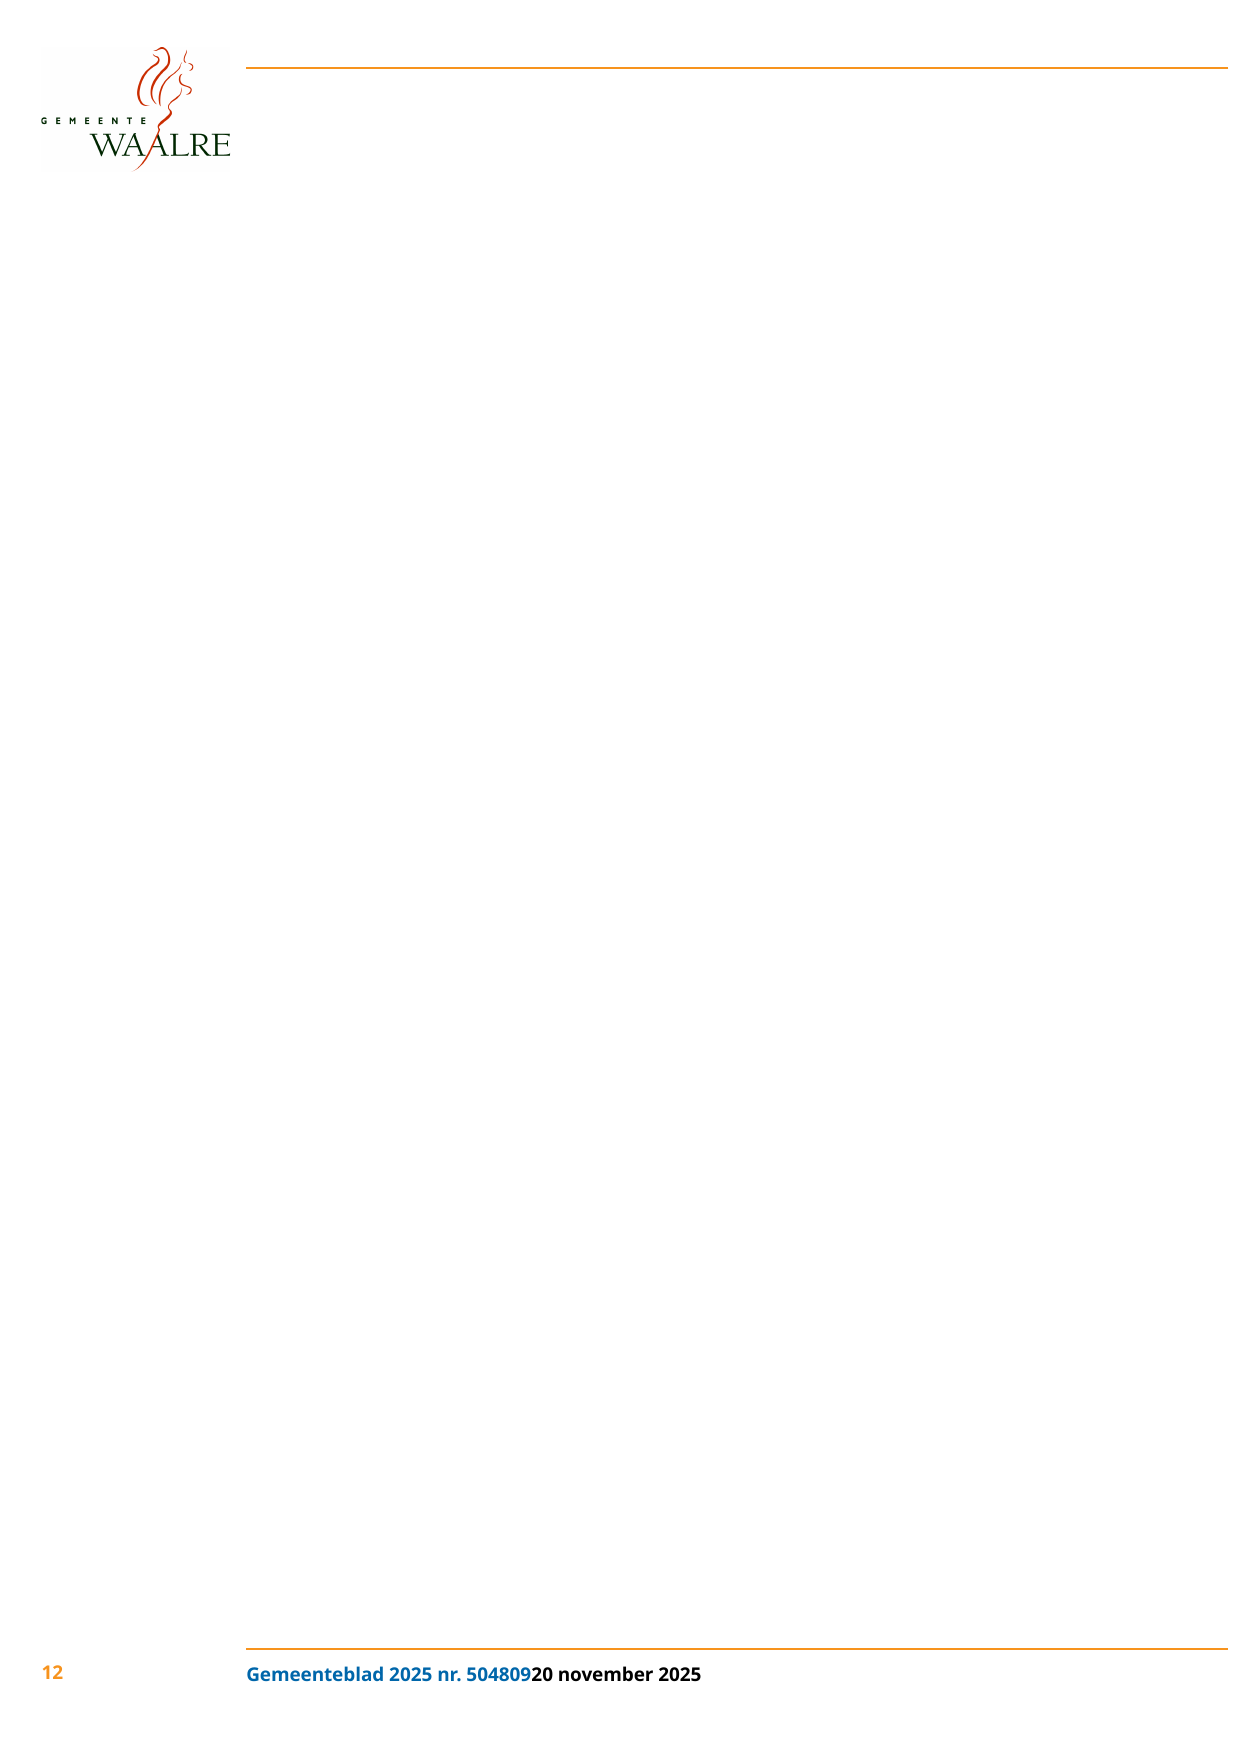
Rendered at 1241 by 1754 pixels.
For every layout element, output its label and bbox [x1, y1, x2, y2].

picture [41, 47, 231, 172]
